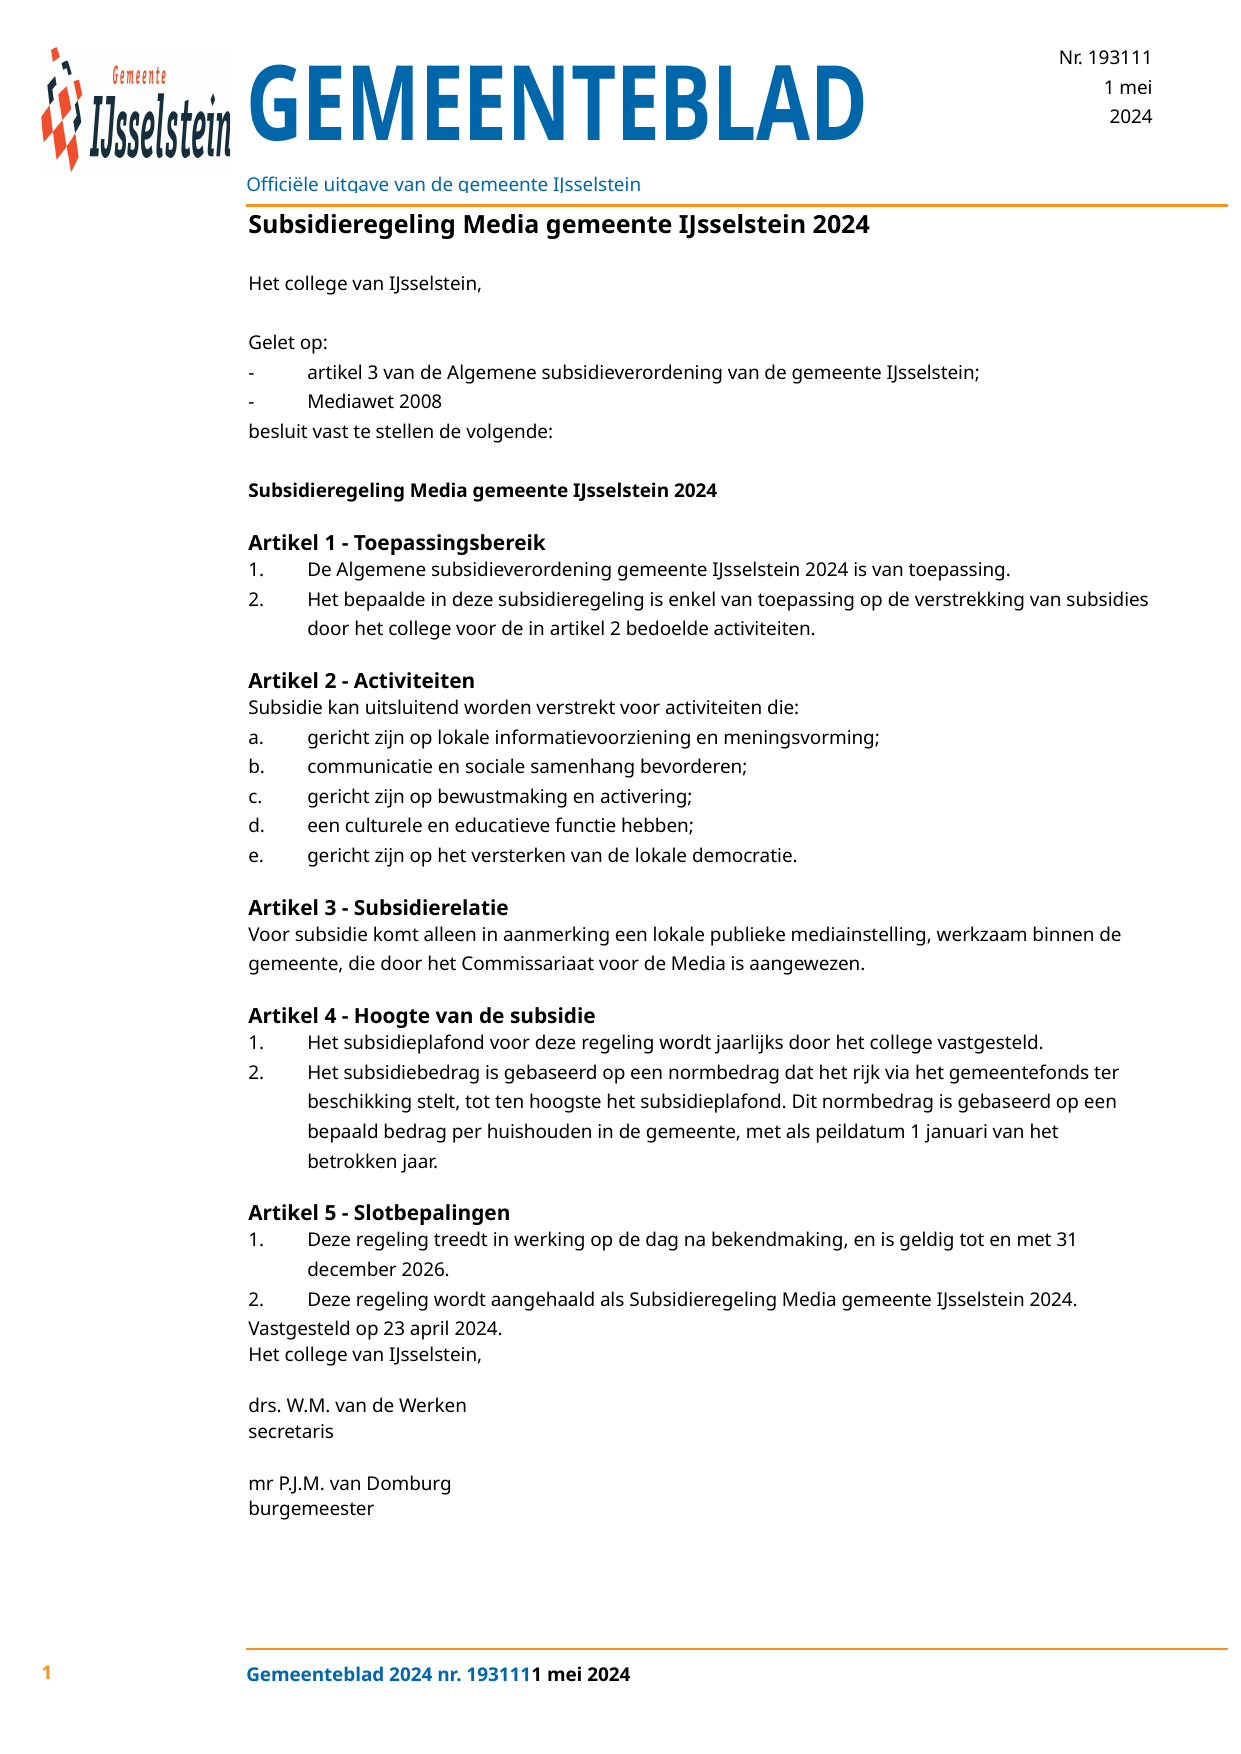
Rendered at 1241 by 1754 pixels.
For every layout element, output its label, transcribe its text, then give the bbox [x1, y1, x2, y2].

list Deze regeling wordt aangehaald als Subsidieregeling Media gemeente IJsselstein 2024. [248, 1286, 1152, 1312]
text Subsidieregeling Media gemeente IJsselstein 2024 [248, 207, 1152, 241]
text Artikel 3 - Subsidierelatie [248, 893, 1152, 921]
text mr P.J.M. van Domburg [248, 1470, 1152, 1496]
text Artikel 1 - Toepassingsbereik [248, 528, 1152, 556]
list Het subsidiebedrag is gebaseerd op een normbedrag dat het rijk via het gemeentefonds ter beschikking stelt, tot ten hoogste het subsidieplafond. Dit normbedrag is gebaseerd op een bepaald bedrag per huishouden in de gemeente, met als peildatum 1 januari van het betrokken jaar. [248, 1059, 1152, 1173]
list gericht zijn op bewustmaking en activering; [248, 783, 1152, 809]
text Subsidie kan uitsluitend worden verstrekt voor activiteiten die: [248, 694, 1152, 720]
text Het college van IJsselstein, [248, 1341, 1152, 1367]
text Vastgesteld op 23 april 2024. [248, 1315, 1152, 1341]
text Artikel 4 - Hoogte van de subsidie [248, 1001, 1152, 1029]
text drs. W.M. van de Werken [248, 1393, 1152, 1418]
text burgemeester [248, 1496, 1152, 1521]
list De Algemene subsidieverordening gemeente IJsselstein 2024 is van toepassing. [248, 556, 1152, 582]
text Voor subsidie komt alleen in aanmerking een lokale publieke mediainstelling, werkzaam binnen de gemeente, die door het Commissariaat voor de Media is aangewezen. [248, 921, 1152, 976]
picture [41, 47, 231, 172]
list Deze regeling treedt in werking op de dag na bekendmaking, en is geldig tot en met 31 december 2026. [248, 1227, 1152, 1282]
text Artikel 5 - Slotbepalingen [248, 1198, 1152, 1227]
list communicatie en sociale samenhang bevorderen; [248, 753, 1152, 779]
text Artikel 2 - Activiteiten [248, 666, 1152, 694]
text Gelet op: [248, 329, 1152, 355]
text Subsidieregeling Media gemeente IJsselstein 2024 [248, 477, 1152, 503]
list artikel 3 van de Algemene subsidieverordening van de gemeente IJsselstein; [248, 359, 1152, 385]
list een culturele en educatieve functie hebben; [248, 813, 1152, 838]
text secretaris [248, 1418, 1152, 1444]
list gericht zijn op het versterken van de lokale democratie. [248, 842, 1152, 868]
text besluit vast te stellen de volgende: [248, 418, 1152, 444]
list Het bepaalde in deze subsidieregeling is enkel van toepassing op de verstrekking van subsidies door het college voor de in artikel 2 bedoelde activiteiten. [248, 586, 1152, 641]
list gericht zijn op lokale informatievoorziening en meningsvorming; [248, 724, 1152, 749]
list Mediawet 2008 [248, 389, 1152, 414]
list Het subsidieplafond voor deze regeling wordt jaarlijks door het college vastgesteld. [248, 1029, 1152, 1055]
text Het college van IJsselstein, [248, 270, 1152, 296]
